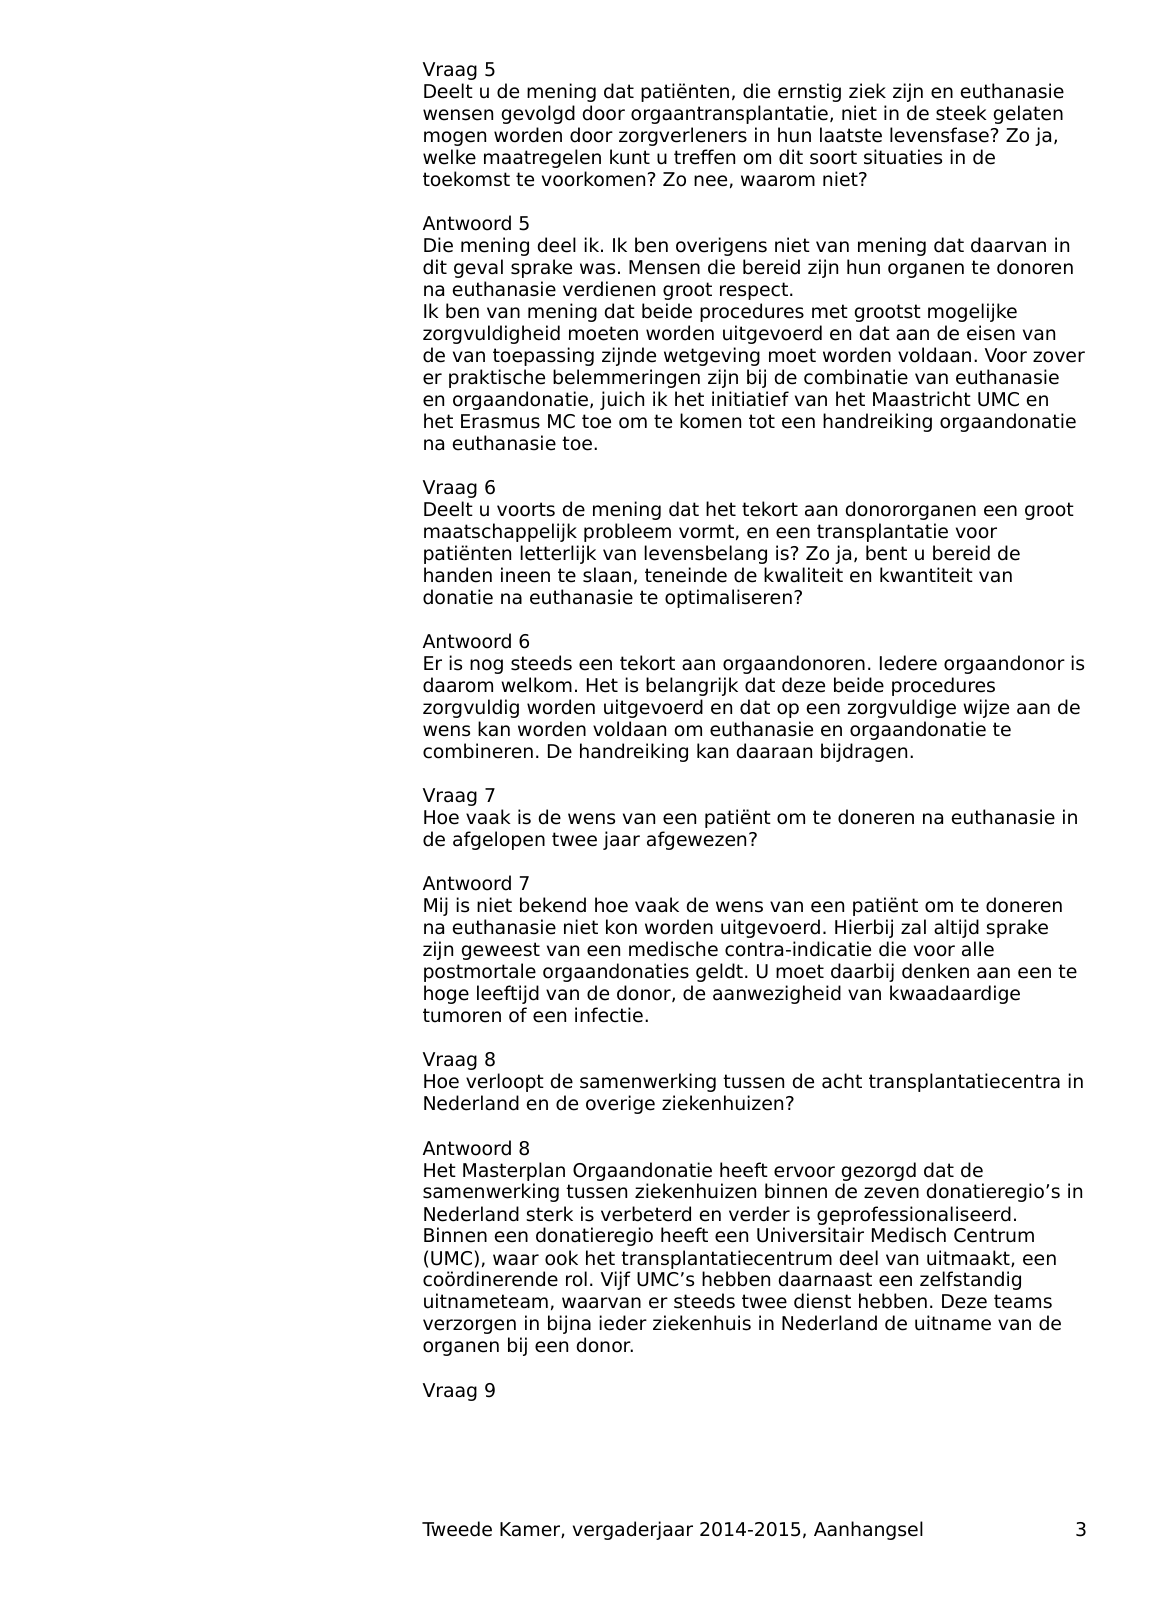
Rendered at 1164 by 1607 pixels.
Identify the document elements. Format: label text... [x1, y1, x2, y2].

text Antwoord 6 [422, 631, 1087, 653]
text Antwoord 8 [422, 1137, 1087, 1159]
text Er is nog steeds een tekort aan orgaandonoren. Iedere orgaandonor is daarom welkom. Het is belangrijk dat deze beide procedures zorgvuldig worden uitgevoerd en dat op een zorgvuldige wijze aan de wens kan worden voldaan om euthanasie en orgaandonatie te combineren. De handreiking kan daaraan bijdragen. [422, 653, 1087, 763]
text Ik ben van mening dat beide procedures met grootst mogelijke zorgvuldigheid moeten worden uitgevoerd en dat aan de eisen van de van toepassing zijnde wetgeving moet worden voldaan. Voor zover er praktische belemmeringen zijn bij de combinatie van euthanasie en orgaandonatie, juich ik het initiatief van het Maastricht UMC en het Erasmus MC toe om te komen tot een handreiking orgaandonatie na euthanasie toe. [422, 301, 1087, 455]
text Deelt u voorts de mening dat het tekort aan donororganen een groot maatschappelijk probleem vormt, en een transplantatie voor patiënten letterlijk van levensbelang is? Zo ja, bent u bereid de handen ineen te slaan, teneinde de kwaliteit en kwantiteit van donatie na euthanasie te optimaliseren? [422, 499, 1087, 609]
text Vraag 8 [422, 1049, 1087, 1071]
text Antwoord 7 [422, 873, 1087, 895]
text Hoe verloopt de samenwerking tussen de acht transplantatiecentra in Nederland en de overige ziekenhuizen? [422, 1071, 1087, 1115]
text Die mening deel ik. Ik ben overigens niet van mening dat daarvan in dit geval sprake was. Mensen die bereid zijn hun organen te donoren na euthanasie verdienen groot respect. [422, 235, 1087, 301]
text Deelt u de mening dat patiënten, die ernstig ziek zijn en euthanasie wensen gevolgd door orgaantransplantatie, niet in de steek gelaten mogen worden door zorgverleners in hun laatste levensfase? Zo ja, welke maatregelen kunt u treffen om dit soort situaties in de toekomst te voorkomen? Zo nee, waarom niet? [422, 81, 1087, 191]
text Hoe vaak is de wens van een patiënt om te doneren na euthanasie in de afgelopen twee jaar afgewezen? [422, 807, 1087, 851]
text Vraag 9 [422, 1379, 1087, 1401]
text Het Masterplan Orgaandonatie heeft ervoor gezorgd dat de samenwerking tussen ziekenhuizen binnen de zeven donatieregio’s in Nederland sterk is verbeterd en verder is geprofessionaliseerd. Binnen een donatieregio heeft een Universitair Medisch Centrum (UMC), waar ook het transplantatiecentrum deel van uitmaakt, een coördinerende rol. Vijf UMC’s hebben daarnaast een zelfstandig uitnameteam, waarvan er steeds twee dienst hebben. Deze teams verzorgen in bijna ieder ziekenhuis in Nederland de uitname van de organen bij een donor. [422, 1159, 1087, 1357]
text Mij is niet bekend hoe vaak de wens van een patiënt om te doneren na euthanasie niet kon worden uitgevoerd. Hierbij zal altijd sprake zijn geweest van een medische contra-indicatie die voor alle postmortale orgaandonaties geldt. U moet daarbij denken aan een te hoge leeftijd van de donor, de aanwezigheid van kwaadaardige tumoren of een infectie. [422, 895, 1087, 1027]
text Vraag 6 [422, 477, 1087, 499]
text Vraag 5 [422, 59, 1087, 81]
text Vraag 7 [422, 785, 1087, 807]
text Antwoord 5 [422, 213, 1087, 235]
